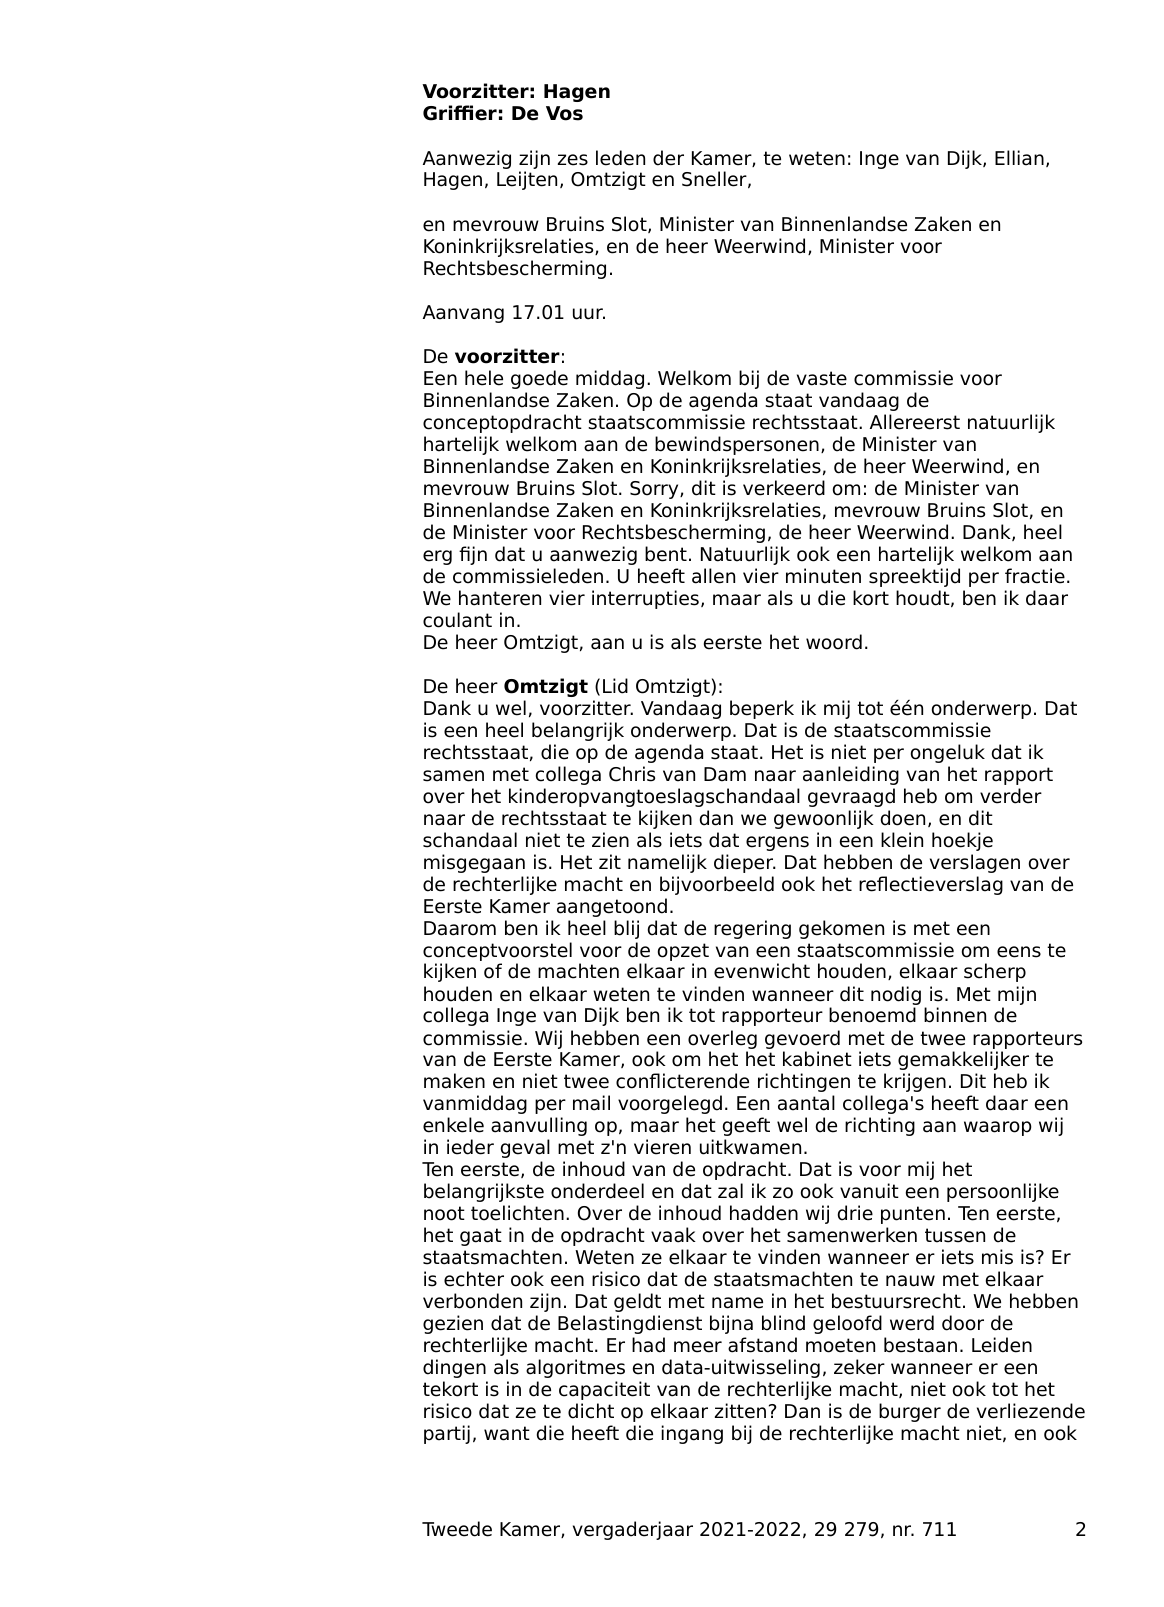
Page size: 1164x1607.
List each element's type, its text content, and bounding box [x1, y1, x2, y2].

text De heer Omtzigt (Lid Omtzigt): [422, 676, 1087, 698]
text De voorzitter: [422, 346, 1087, 368]
text Een hele goede middag. Welkom bij de vaste commissie voor Binnenlandse Zaken. Op de agenda staat vandaag de conceptopdracht staatscommissie rechtsstaat. Allereerst natuurlijk hartelijk welkom aan de bewindspersonen, de Minister van Binnenlandse Zaken en Koninkrijksrelaties, de heer Weerwind, en mevrouw Bruins Slot. Sorry, dit is verkeerd om: de Minister van Binnenlandse Zaken en Koninkrijksrelaties, mevrouw Bruins Slot, en de Minister voor Rechtsbescherming, de heer Weerwind. Dank, heel erg fijn dat u aanwezig bent. Natuurlijk ook een hartelijk welkom aan de commissieleden. U heeft allen vier minuten spreektijd per fractie. We hanteren vier interrupties, maar als u die kort houdt, ben ik daar coulant in. [422, 368, 1087, 632]
text Ten eerste, de inhoud van de opdracht. Dat is voor mij het belangrijkste onderdeel en dat zal ik zo ook vanuit een persoonlijke noot toelichten. Over de inhoud hadden wij drie punten. Ten eerste, het gaat in de opdracht vaak over het samenwerken tussen de staatsmachten. Weten ze elkaar te vinden wanneer er iets mis is? Er is echter ook een risico dat de staatsmachten te nauw met elkaar verbonden zijn. Dat geldt met name in het bestuursrecht. We hebben gezien dat de Belastingdienst bijna blind geloofd werd door de rechterlijke macht. Er had meer afstand moeten bestaan. Leiden dingen als algoritmes en data-uitwisseling, zeker wanneer er een tekort is in de capaciteit van de rechterlijke macht, niet ook tot het risico dat ze te dicht op elkaar zitten? Dan is de burger de verliezende partij, want die heeft die ingang bij de rechterlijke macht niet, en ook [422, 1159, 1087, 1445]
text Aanwezig zijn zes leden der Kamer, te weten: Inge van Dijk, Ellian, Hagen, Leijten, Omtzigt en Sneller, [422, 147, 1087, 191]
text De heer Omtzigt, aan u is als eerste het woord. [422, 632, 1087, 653]
text Dank u wel, voorzitter. Vandaag beperk ik mij tot één onderwerp. Dat is een heel belangrijk onderwerp. Dat is de staatscommissie rechtsstaat, die op de agenda staat. Het is niet per ongeluk dat ik samen met collega Chris van Dam naar aanleiding van het rapport over het kinderopvangtoeslagschandaal gevraagd heb om verder naar de rechtsstaat te kijken dan we gewoonlijk doen, en dit schandaal niet te zien als iets dat ergens in een klein hoekje misgegaan is. Het zit namelijk dieper. Dat hebben de verslagen over de rechterlijke macht en bijvoorbeeld ook het reflectieverslag van de Eerste Kamer aangetoond. [422, 698, 1087, 917]
text Voorzitter: Hagen [422, 81, 1087, 103]
text Griffier: De Vos [422, 103, 1087, 125]
text Daarom ben ik heel blij dat de regering gekomen is met een conceptvoorstel voor de opzet van een staatscommissie om eens te kijken of de machten elkaar in evenwicht houden, elkaar scherp houden en elkaar weten te vinden wanneer dit nodig is. Met mijn collega Inge van Dijk ben ik tot rapporteur benoemd binnen de commissie. Wij hebben een overleg gevoerd met de twee rapporteurs van de Eerste Kamer, ook om het het kabinet iets gemakkelijker te maken en niet twee conflicterende richtingen te krijgen. Dit heb ik vanmiddag per mail voorgelegd. Een aantal collega's heeft daar een enkele aanvulling op, maar het geeft wel de richting aan waarop wij in ieder geval met z'n vieren uitkwamen. [422, 917, 1087, 1159]
text Aanvang 17.01 uur. [422, 302, 1087, 324]
text en mevrouw Bruins Slot, Minister van Binnenlandse Zaken en Koninkrijksrelaties, en de heer Weerwind, Minister voor Rechtsbescherming. [422, 213, 1087, 279]
